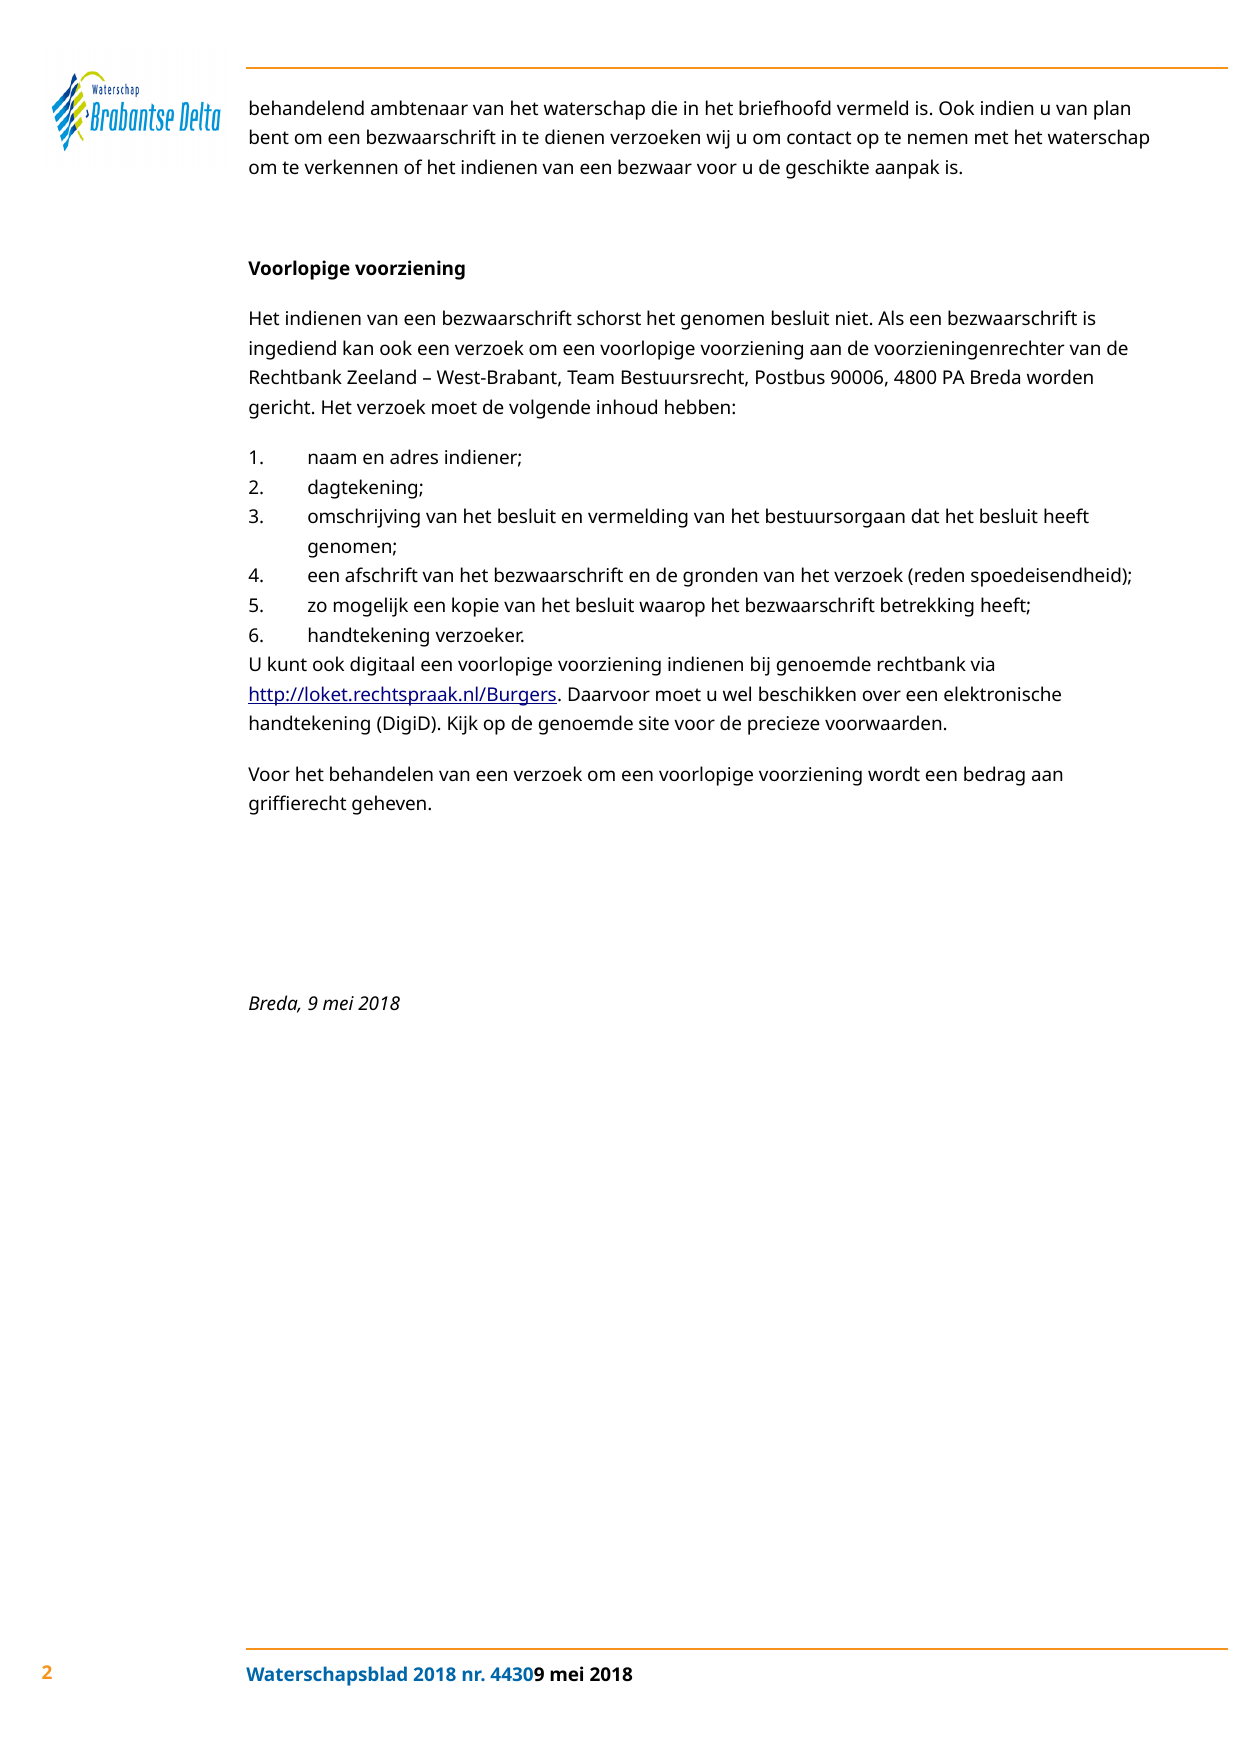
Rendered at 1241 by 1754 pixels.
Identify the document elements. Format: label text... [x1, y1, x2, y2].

picture [41, 47, 231, 172]
list naam en adres indiener; [248, 444, 1152, 470]
text Voorlopige voorziening [248, 255, 1152, 281]
text Het indienen van een bezwaarschrift schorst het genomen besluit niet. Als een bezwaarschrift is ingediend kan ook een verzoek om een voorlopige voorziening aan de voorzieningenrechter van de Rechtbank Zeeland – West-Brabant, Team Bestuursrecht, Postbus 90006, 4800 PA Breda worden gericht. Het verzoek moet de volgende inhoud hebben: [248, 305, 1152, 420]
text behandelend ambtenaar van het waterschap die in het briefhoofd vermeld is. Ook indien u van plan bent om een bezwaarschrift in te dienen verzoeken wij u om contact op te nemen met het waterschap om te verkennen of het indienen van een bezwaar voor u de geschikte aanpak is. [248, 95, 1152, 180]
text Breda, 9 mei 2018 [248, 990, 1152, 1015]
list zo mogelijk een kopie van het besluit waarop het bezwaarschrift betrekking heeft; [248, 592, 1152, 618]
text U kunt ook digitaal een voorlopige voorziening indienen bij genoemde rechtbank via http://loket.rechtspraak.nl/Burgers. Daarvoor moet u wel beschikken over een elektronische handtekening (DigiD). Kijk op de genoemde site voor de precieze voorwaarden. [248, 651, 1152, 736]
list handtekening verzoeker. [248, 622, 1152, 648]
list een afschrift van het bezwaarschrift en de gronden van het verzoek (reden spoedeisendheid); [248, 563, 1152, 588]
list omschrijving van het besluit en vermelding van het bestuursorgaan dat het besluit heeft genomen; [248, 503, 1152, 559]
text Voor het behandelen van een verzoek om een voorlopige voorziening wordt een bedrag aan griffierecht geheven. [248, 761, 1152, 816]
list dagtekening; [248, 474, 1152, 500]
